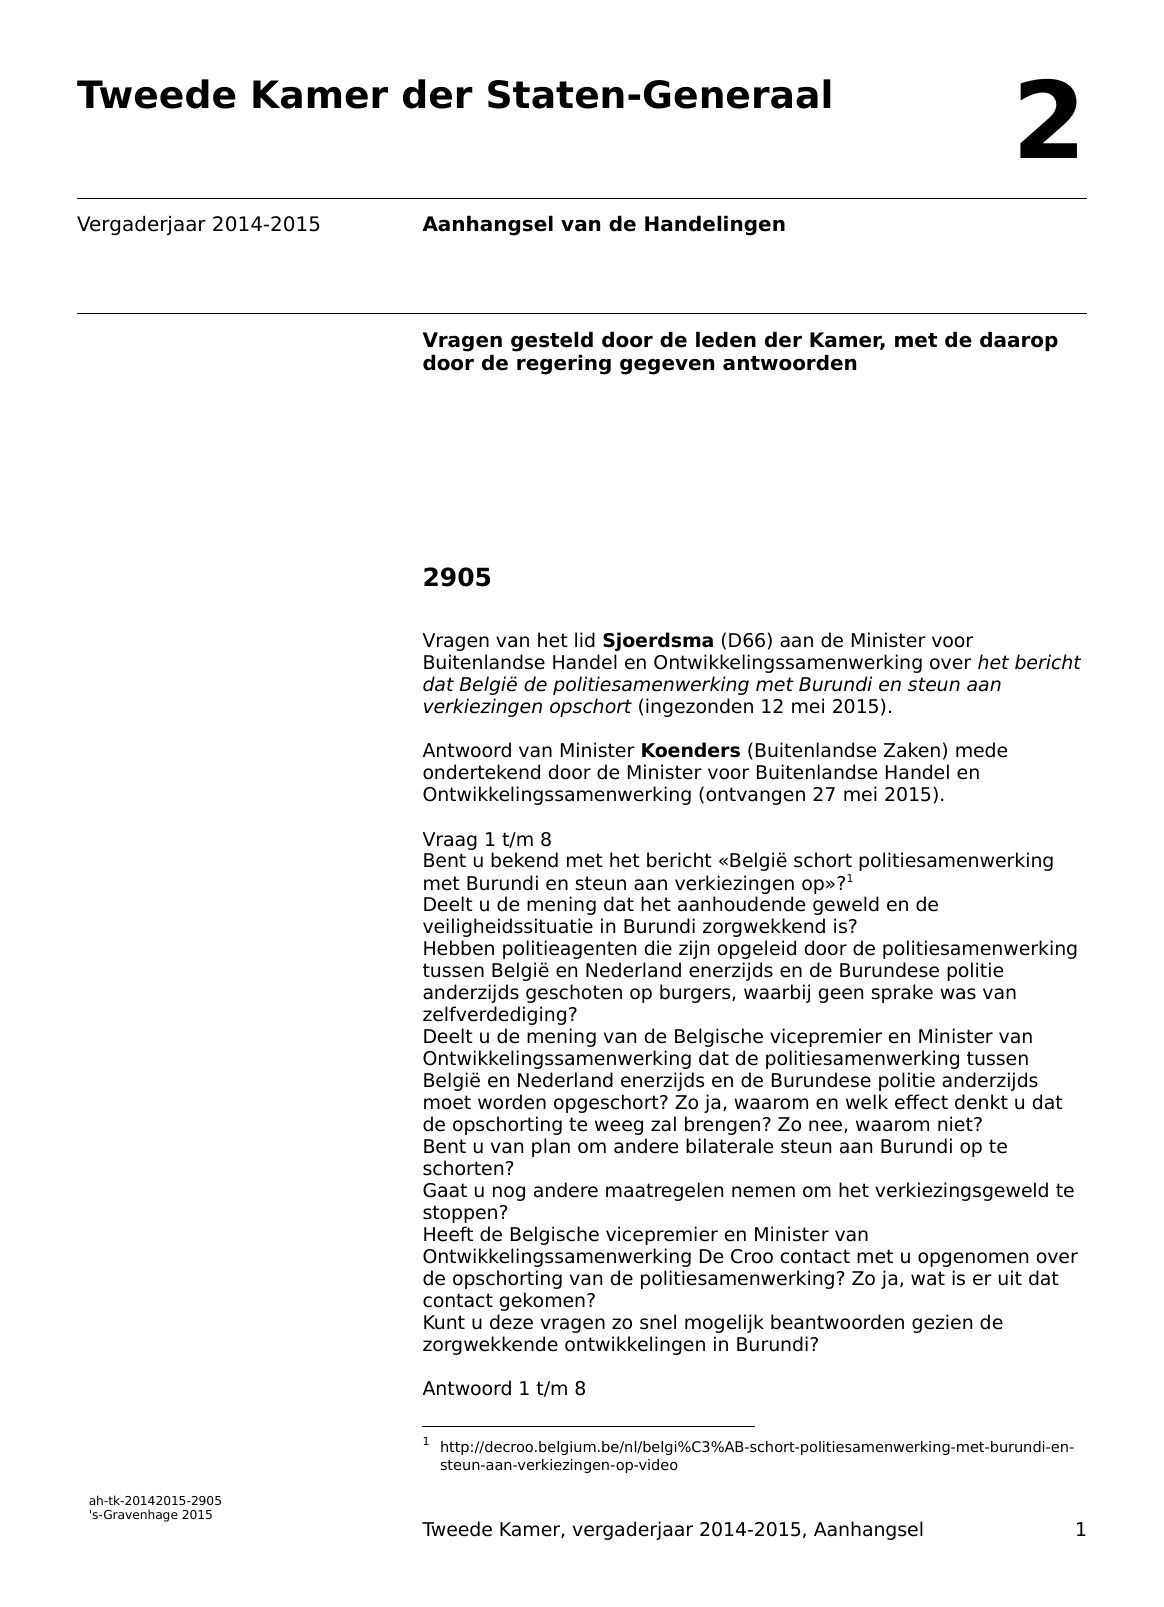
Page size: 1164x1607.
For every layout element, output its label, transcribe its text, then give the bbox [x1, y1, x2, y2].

text 2905 [422, 563, 1087, 592]
table_cell Vergaderjaar 2014-2015 [77, 199, 422, 313]
table_header Tweede Kamer der Staten-Generaal [77, 59, 886, 198]
text Antwoord van Minister Koenders (Buitenlandse Zaken) mede ondertekend door de Minister voor Buitenlandse Handel en Ontwikkelingssamenwerking (ontvangen 27 mei 2015). [422, 740, 1087, 806]
text Hebben politieagenten die zijn opgeleid door de politiesamenwerking tussen België en Nederland enerzijds en de Burundese politie anderzijds geschoten op burgers, waarbij geen sprake was van zelfverdediging? [422, 938, 1087, 1026]
text Antwoord 1 t/m 8 [422, 1378, 1087, 1400]
text Bent u van plan om andere bilaterale steun aan Burundi op te schorten? [422, 1136, 1087, 1180]
table_cell [77, 314, 422, 375]
text Deelt u de mening van de Belgische vicepremier en Minister van Ontwikkelingssamenwerking dat de politiesamenwerking tussen België en Nederland enerzijds en de Burundese politie anderzijds moet worden opgeschort? Zo ja, waarom en welk effect denkt u dat de opschorting te weeg zal brengen? Zo nee, waarom niet? [422, 1026, 1087, 1136]
text http://decroo.belgium.be/nl/belgi%C3%AB-schort-politiesamenwerking-met-burundi-en-steun-aan-verkiezingen-op-video [422, 1435, 1087, 1474]
text ah-tk-20142015-2905 [88, 1494, 323, 1508]
text Kunt u deze vragen zo snel mogelijk beantwoorden gezien de zorgwekkende ontwikkelingen in Burundi? [422, 1312, 1087, 1356]
table_cell Aanhangsel van de Handelingen [422, 199, 1087, 313]
table_cell Vragen gesteld door de leden der Kamer, met de daarop door de regering gegeven antwoorden [422, 314, 1087, 375]
table_header 2 [886, 59, 1087, 198]
text Bent u bekend met het bericht «België schort politiesamenwerking met Burundi en steun aan verkiezingen op»? [422, 850, 1087, 894]
text Vragen van het lid Sjoerdsma (D66) aan de Minister voor Buitenlandse Handel en Ontwikkelingssamenwerking over het bericht dat België de politiesamenwerking met Burundi en steun aan verkiezingen opschort (ingezonden 12 mei 2015). [422, 630, 1087, 718]
text Gaat u nog andere maatregelen nemen om het verkiezingsgeweld te stoppen? [422, 1180, 1087, 1224]
text 's-Gravenhage 2015 [88, 1508, 323, 1522]
text Deelt u de mening dat het aanhoudende geweld en de veiligheidssituatie in Burundi zorgwekkend is? [422, 894, 1087, 938]
text Heeft de Belgische vicepremier en Minister van Ontwikkelingssamenwerking De Croo contact met u opgenomen over de opschorting van de politiesamenwerking? Zo ja, wat is er uit dat contact gekomen? [422, 1224, 1087, 1312]
text Vraag 1 t/m 8 [422, 828, 1087, 850]
